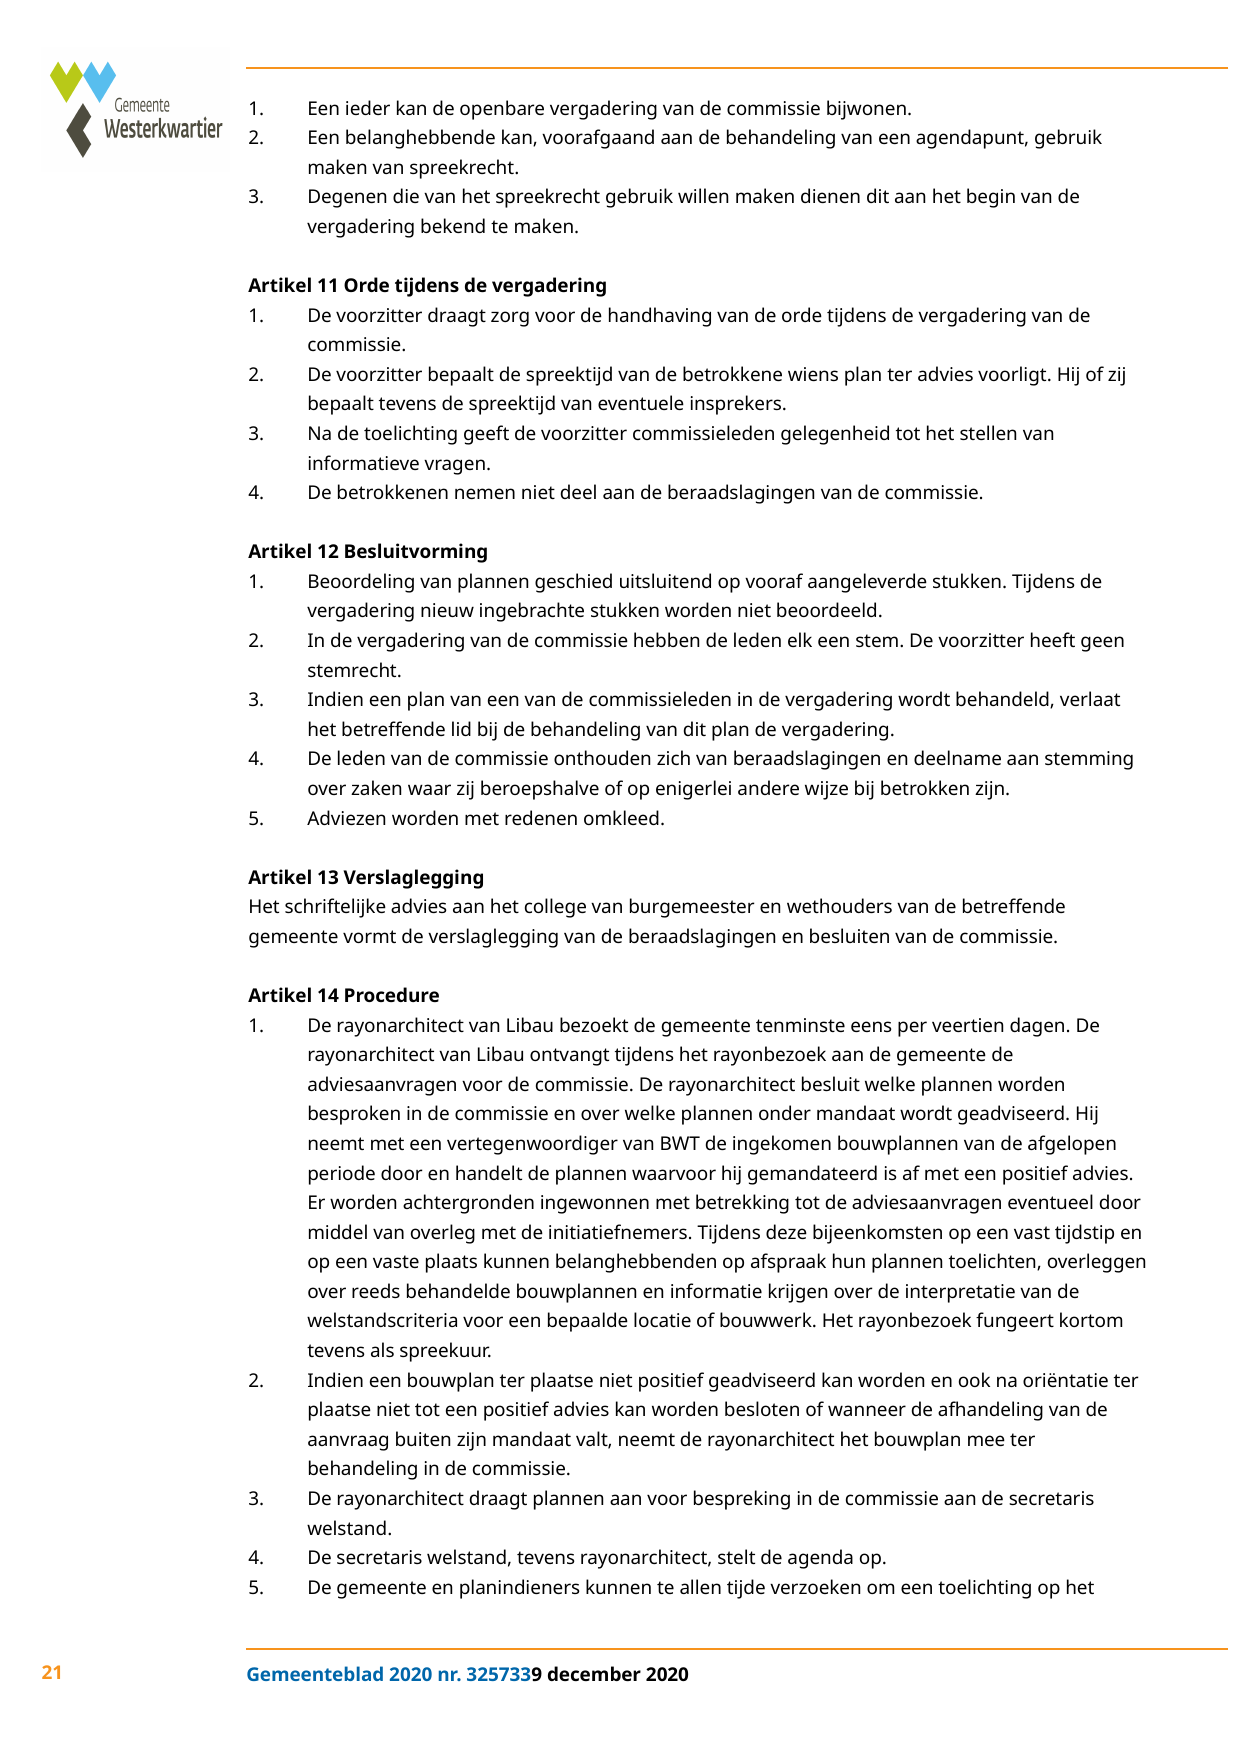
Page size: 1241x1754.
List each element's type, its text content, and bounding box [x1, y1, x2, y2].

picture [41, 47, 231, 172]
list Degenen die van het spreekrecht gebruik willen maken dienen dit aan het begin van de vergadering bekend te maken. [248, 183, 1152, 239]
list Adviezen worden met redenen omkleed. [248, 805, 1152, 831]
list De betrokkenen nemen niet deel aan de beraadslagingen van de commissie. [248, 479, 1152, 505]
list Een ieder kan de openbare vergadering van de commissie bijwonen. [248, 95, 1152, 121]
list Na de toelichting geeft de voorzitter commissieleden gelegenheid tot het stellen van informatieve vragen. [248, 420, 1152, 476]
list In de vergadering van de commissie hebben de leden elk een stem. De voorzitter heeft geen stemrecht. [248, 627, 1152, 683]
text Artikel 12 Besluitvorming [248, 538, 1152, 564]
text Artikel 13 Verslaglegging [248, 864, 1152, 890]
list Beoordeling van plannen geschied uitsluitend op vooraf aangeleverde stukken. Tijdens de vergadering nieuw ingebrachte stukken worden niet beoordeeld. [248, 568, 1152, 623]
list De rayonarchitect van Libau bezoekt de gemeente tenminste eens per veertien dagen. De rayonarchitect van Libau ontvangt tijdens het rayonbezoek aan de gemeente de adviesaanvragen voor de commissie. De rayonarchitect besluit welke plannen worden besproken in de commissie en over welke plannen onder mandaat wordt geadviseerd. Hij neemt met een vertegenwoordiger van BWT de ingekomen bouwplannen van de afgelopen periode door en handelt de plannen waarvoor hij gemandateerd is af met een positief advies. Er worden achtergronden ingewonnen met betrekking tot de adviesaanvragen eventueel door middel van overleg met de initiatiefnemers. Tijdens deze bijeenkomsten op een vast tijdstip en op een vaste plaats kunnen belanghebbenden op afspraak hun plannen toelichten, overleggen over reeds behandelde bouwplannen en informatie krijgen over de interpretatie van de welstandscriteria voor een bepaalde locatie of bouwwerk. Het rayonbezoek fungeert kortom tevens als spreekuur. [248, 1012, 1152, 1363]
list De leden van de commissie onthouden zich van beraadslagingen en deelname aan stemming over zaken waar zij beroepshalve of op enigerlei andere wijze bij betrokken zijn. [248, 746, 1152, 801]
text Artikel 11 Orde tijdens de vergadering [248, 272, 1152, 298]
list De voorzitter draagt zorg voor de handhaving van de orde tijdens de vergadering van de commissie. [248, 302, 1152, 357]
list Indien een plan van een van de commissieleden in de vergadering wordt behandeld, verlaat het betreffende lid bij de behandeling van dit plan de vergadering. [248, 686, 1152, 742]
list De gemeente en planindieners kunnen te allen tijde verzoeken om een toelichting op het [248, 1574, 1152, 1600]
list Een belanghebbende kan, voorafgaand aan de behandeling van een agendapunt, gebruik maken van spreekrecht. [248, 124, 1152, 180]
list Indien een bouwplan ter plaatse niet positief geadviseerd kan worden en ook na oriëntatie ter plaatse niet tot een positief advies kan worden besloten of wanneer de afhandeling van de aanvraag buiten zijn mandaat valt, neemt de rayonarchitect het bouwplan mee ter behandeling in de commissie. [248, 1367, 1152, 1481]
list De rayonarchitect draagt plannen aan voor bespreking in de commissie aan de secretaris welstand. [248, 1485, 1152, 1541]
list De voorzitter bepaalt de spreektijd van de betrokkene wiens plan ter advies voorligt. Hij of zij bepaalt tevens de spreektijd van eventuele insprekers. [248, 361, 1152, 416]
list De secretaris welstand, tevens rayonarchitect, stelt de agenda op. [248, 1544, 1152, 1570]
text Het schriftelijke advies aan het college van burgemeester en wethouders van de betreffende gemeente vormt de verslaglegging van de beraadslagingen en besluiten van de commissie. [248, 893, 1152, 949]
text Artikel 14 Procedure [248, 982, 1152, 1008]
